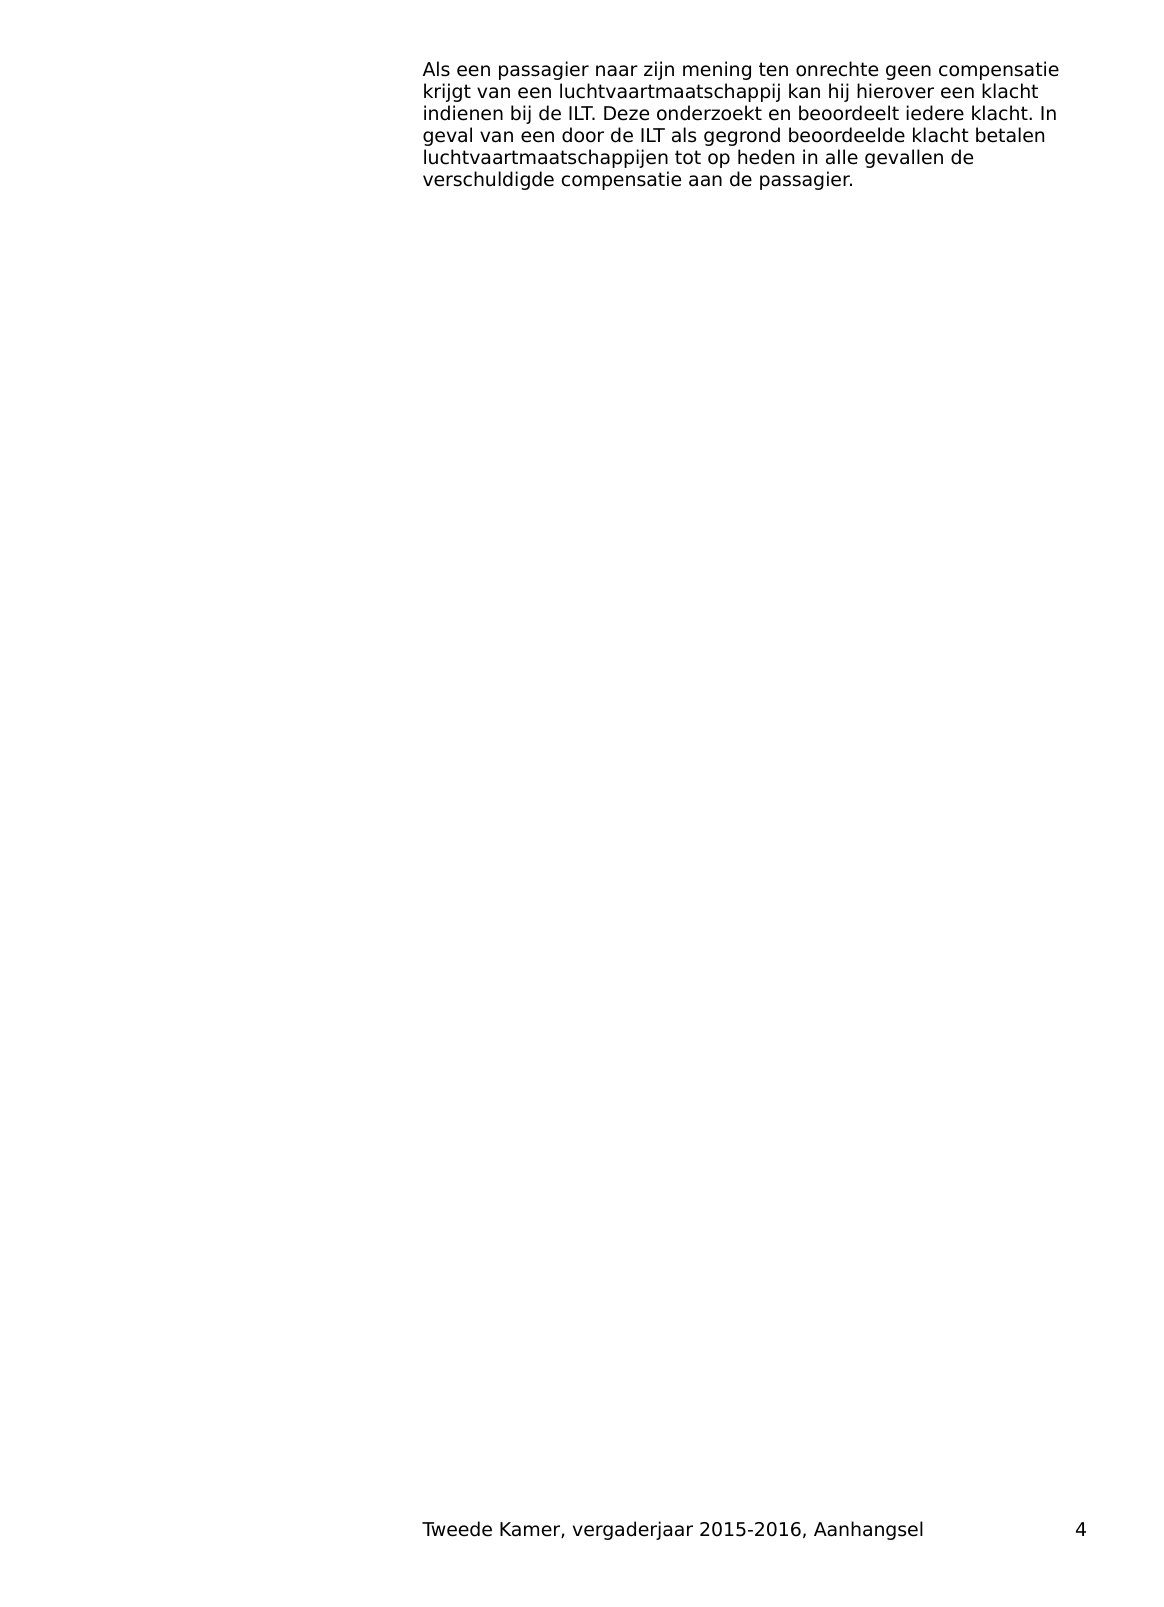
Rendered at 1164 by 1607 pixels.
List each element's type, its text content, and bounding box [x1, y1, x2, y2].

text Als een passagier naar zijn mening ten onrechte geen compensatie krijgt van een luchtvaartmaatschappij kan hij hierover een klacht indienen bij de ILT. Deze onderzoekt en beoordeelt iedere klacht. In geval van een door de ILT als gegrond beoordeelde klacht betalen luchtvaartmaatschappijen tot op heden in alle gevallen de verschuldigde compensatie aan de passagier. [422, 59, 1087, 191]
